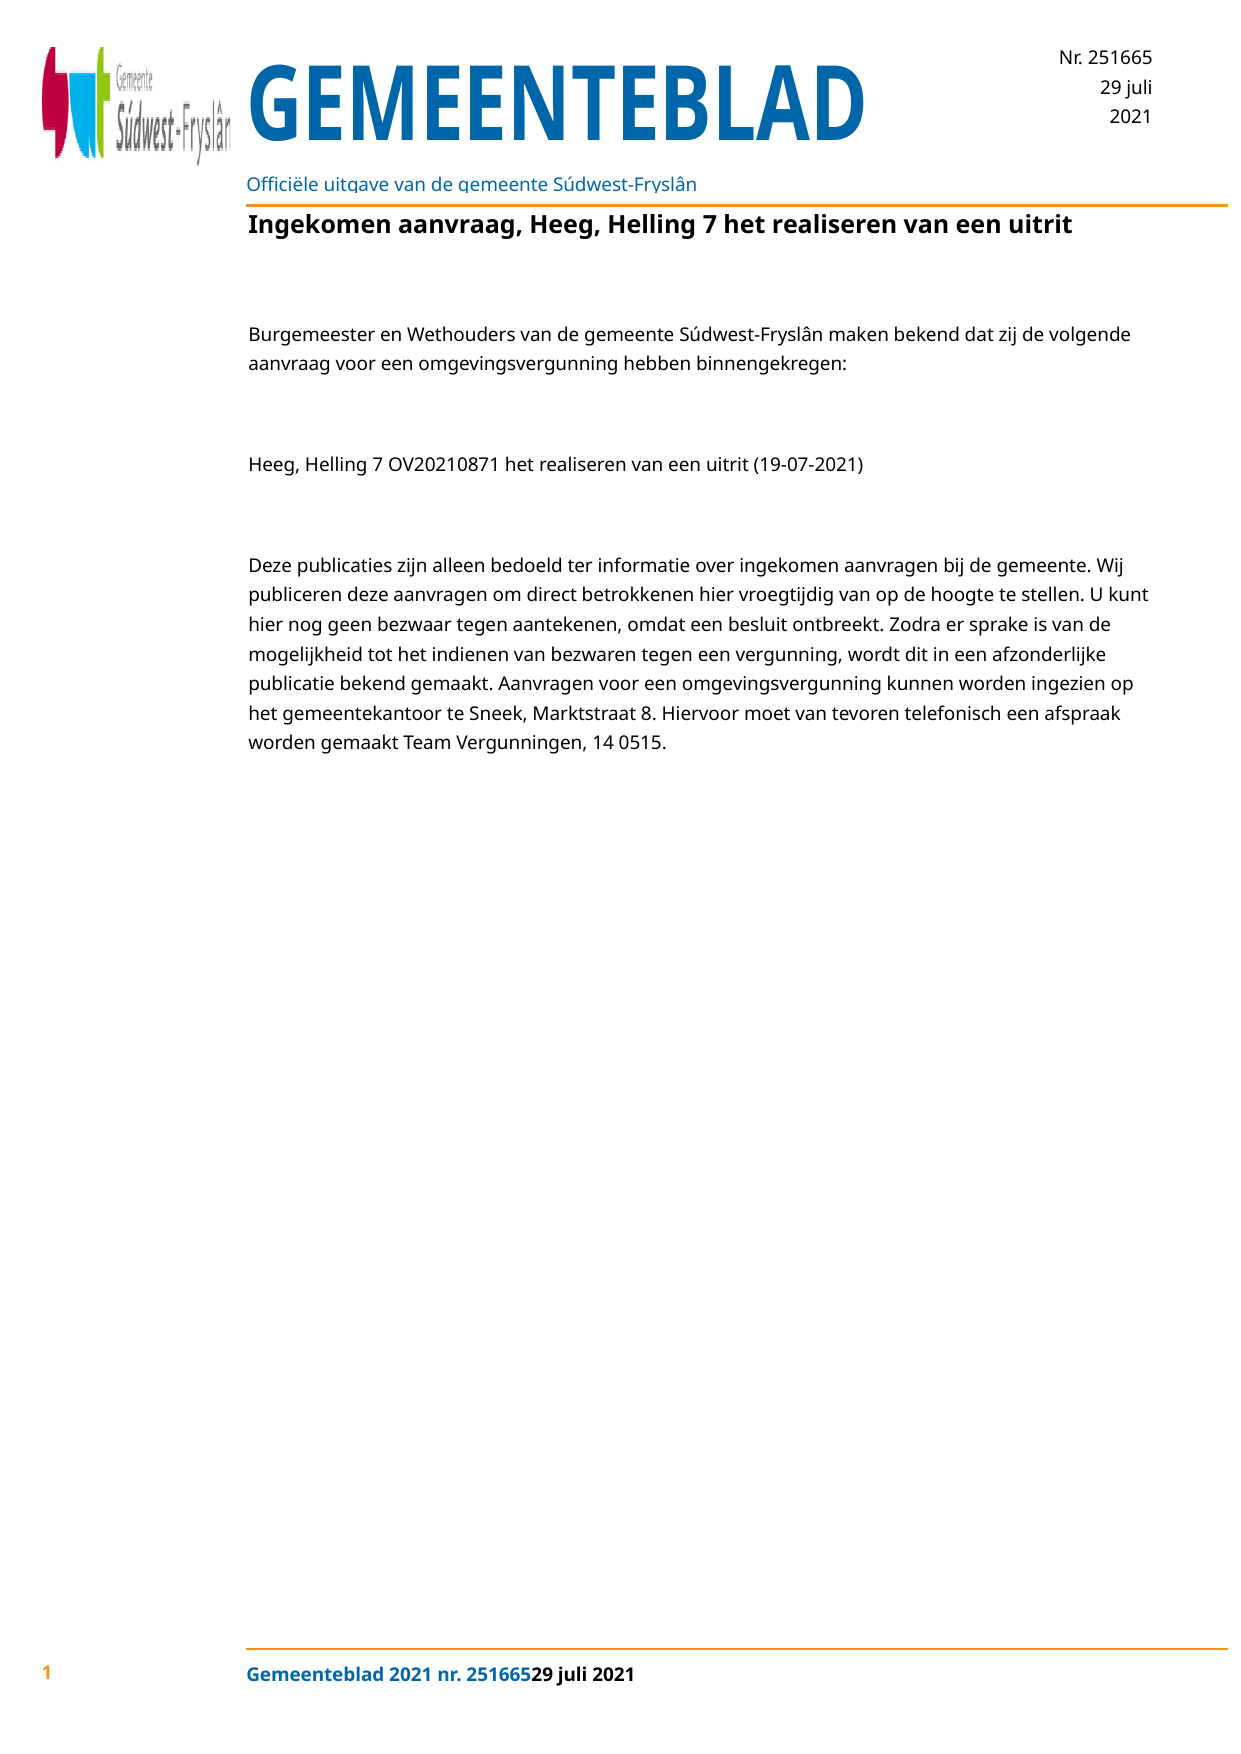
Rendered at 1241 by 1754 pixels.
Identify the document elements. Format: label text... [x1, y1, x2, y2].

picture [41, 47, 231, 172]
text Burgemeester en Wethouders van de gemeente Súdwest-Fryslân maken bekend dat zij de volgende aanvraag voor een omgevingsvergunning hebben binnengekregen: [248, 321, 1152, 376]
text Deze publicaties zijn alleen bedoeld ter informatie over ingekomen aanvragen bij de gemeente. Wij publiceren deze aanvragen om direct betrokkenen hier vroegtijdig van op de hoogte te stellen. U kunt hier nog geen bezwaar tegen aantekenen, omdat een besluit ontbreekt. Zodra er sprake is van de mogelijkheid tot het indienen van bezwaren tegen een vergunning, wordt dit in een afzonderlijke publicatie bekend gemaakt. Aanvragen voor een omgevingsvergunning kunnen worden ingezien op het gemeentekantoor te Sneek, Marktstraat 8. Hiervoor moet van tevoren telefonisch een afspraak worden gemaakt Team Vergunningen, 14 0515. [248, 552, 1152, 755]
text Ingekomen aanvraag, Heeg, Helling 7 het realiseren van een uitrit [248, 207, 1152, 241]
text Heeg, Helling 7 OV20210871 het realiseren van een uitrit (19-07-2021) [248, 451, 1152, 477]
